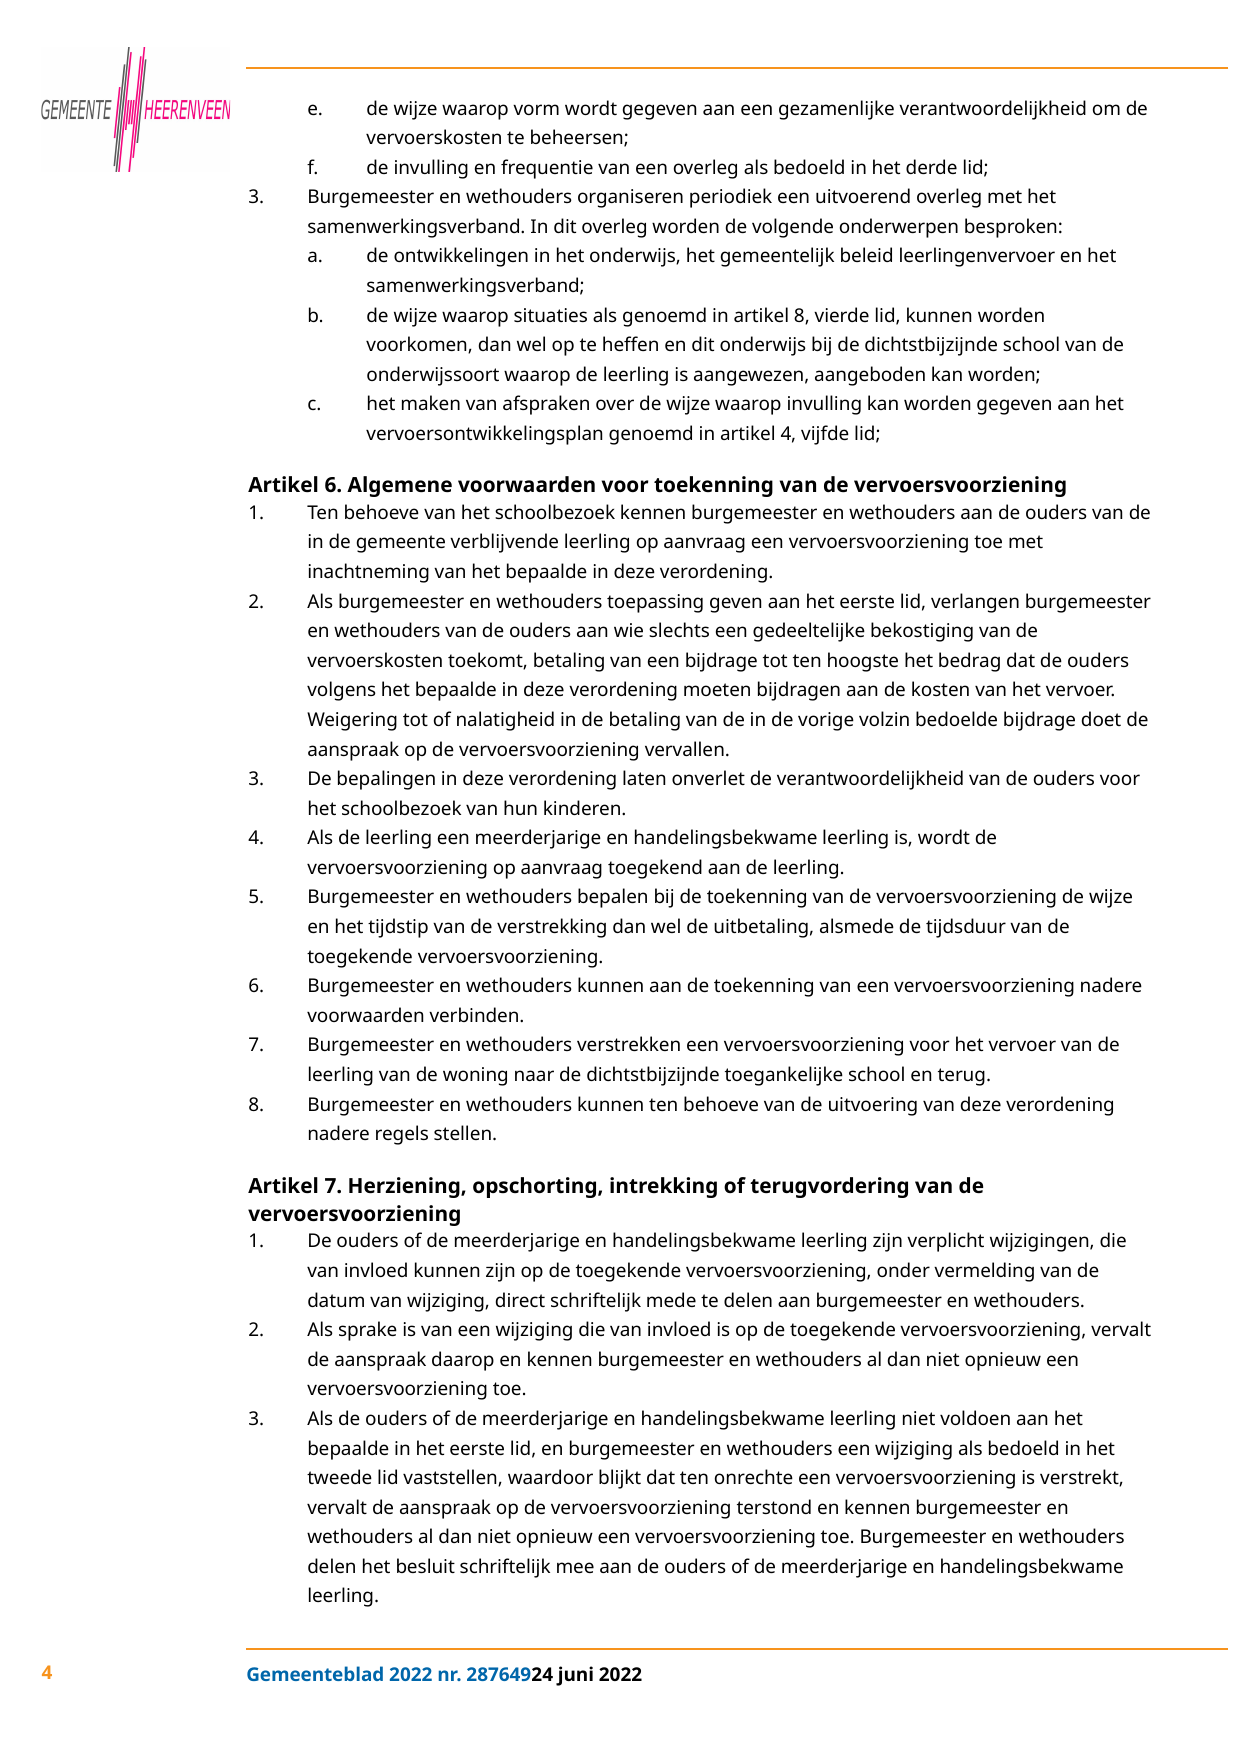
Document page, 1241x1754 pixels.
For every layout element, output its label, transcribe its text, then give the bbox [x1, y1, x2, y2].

list Burgemeester en wethouders kunnen aan de toekenning van een vervoersvoorziening nadere voorwaarden verbinden. [248, 972, 1152, 1028]
list Burgemeester en wethouders kunnen ten behoeve van de uitvoering van deze verordening nadere regels stellen. [248, 1091, 1152, 1146]
list Burgemeester en wethouders verstrekken een vervoersvoorziening voor het vervoer van de leerling van de woning naar de dichtstbijzijnde toegankelijke school en terug. [248, 1032, 1152, 1087]
list de invulling en frequentie van een overleg als bedoeld in het derde lid; [307, 154, 1152, 180]
list De ouders of de meerderjarige en handelingsbekwame leerling zijn verplicht wijzigingen, die van invloed kunnen zijn op de toegekende vervoersvoorziening, onder vermelding van de datum van wijziging, direct schriftelijk mede te delen aan burgemeester en wethouders. [248, 1228, 1152, 1312]
list Burgemeester en wethouders bepalen bij de toekenning van de vervoersvoorziening de wijze en het tijdstip van de verstrekking dan wel de uitbetaling, alsmede de tijdsduur van de toegekende vervoersvoorziening. [248, 884, 1152, 968]
list Burgemeester en wethouders organiseren periodiek een uitvoerend overleg met het samenwerkingsverband. In dit overleg worden de volgende onderwerpen besproken: [248, 183, 1152, 239]
list de wijze waarop vorm wordt gegeven aan een gezamenlijke verantwoordelijkheid om de vervoerskosten te beheersen; [307, 95, 1152, 150]
list Als sprake is van een wijziging die van invloed is op de toegekende vervoersvoorziening, vervalt de aanspraak daarop en kennen burgemeester en wethouders al dan niet opnieuw een vervoersvoorziening toe. [248, 1316, 1152, 1401]
text Artikel 6. Algemene voorwaarden voor toekenning van de vervoersvoorziening [248, 471, 1152, 499]
text Artikel 7. Herziening, opschorting, intrekking of terugvordering van de vervoersvoorziening [248, 1171, 1152, 1228]
list Als de ouders of de meerderjarige en handelingsbekwame leerling niet voldoen aan het bepaalde in het eerste lid, en burgemeester en wethouders een wijziging als bedoeld in het tweede lid vaststellen, waardoor blijkt dat ten onrechte een vervoersvoorziening is verstrekt, vervalt de aanspraak op de vervoersvoorziening terstond en kennen burgemeester en wethouders al dan niet opnieuw een vervoersvoorziening toe. Burgemeester en wethouders delen het besluit schriftelijk mee aan de ouders of de meerderjarige en handelingsbekwame leerling. [248, 1405, 1152, 1608]
list Als de leerling een meerderjarige en handelingsbekwame leerling is, wordt de vervoersvoorziening op aanvraag toegekend aan de leerling. [248, 824, 1152, 880]
list Als burgemeester en wethouders toepassing geven aan het eerste lid, verlangen burgemeester en wethouders van de ouders aan wie slechts een gedeeltelijke bekostiging van de vervoerskosten toekomt, betaling van een bijdrage tot ten hoogste het bedrag dat de ouders volgens het bepaalde in deze verordening moeten bijdragen aan de kosten van het vervoer. Weigering tot of nalatigheid in de betaling van de in de vorige volzin bedoelde bijdrage doet de aanspraak op de vervoersvoorziening vervallen. [248, 588, 1152, 761]
list de wijze waarop situaties als genoemd in artikel 8, vierde lid, kunnen worden voorkomen, dan wel op te heffen en dit onderwijs bij de dichtstbijzijnde school van de onderwijssoort waarop de leerling is aangewezen, aangeboden kan worden; [307, 302, 1152, 387]
picture [41, 47, 231, 172]
list De bepalingen in deze verordening laten onverlet de verantwoordelijkheid van de ouders voor het schoolbezoek van hun kinderen. [248, 765, 1152, 821]
list de ontwikkelingen in het onderwijs, het gemeentelijk beleid leerlingenvervoer en het samenwerkingsverband; [307, 243, 1152, 298]
list het maken van afspraken over de wijze waarop invulling kan worden gegeven aan het vervoersontwikkelingsplan genoemd in artikel 4, vijfde lid; [307, 391, 1152, 446]
list Ten behoeve van het schoolbezoek kennen burgemeester en wethouders aan de ouders van de in de gemeente verblijvende leerling op aanvraag een vervoersvoorziening toe met inachtneming van het bepaalde in deze verordening. [248, 499, 1152, 584]
